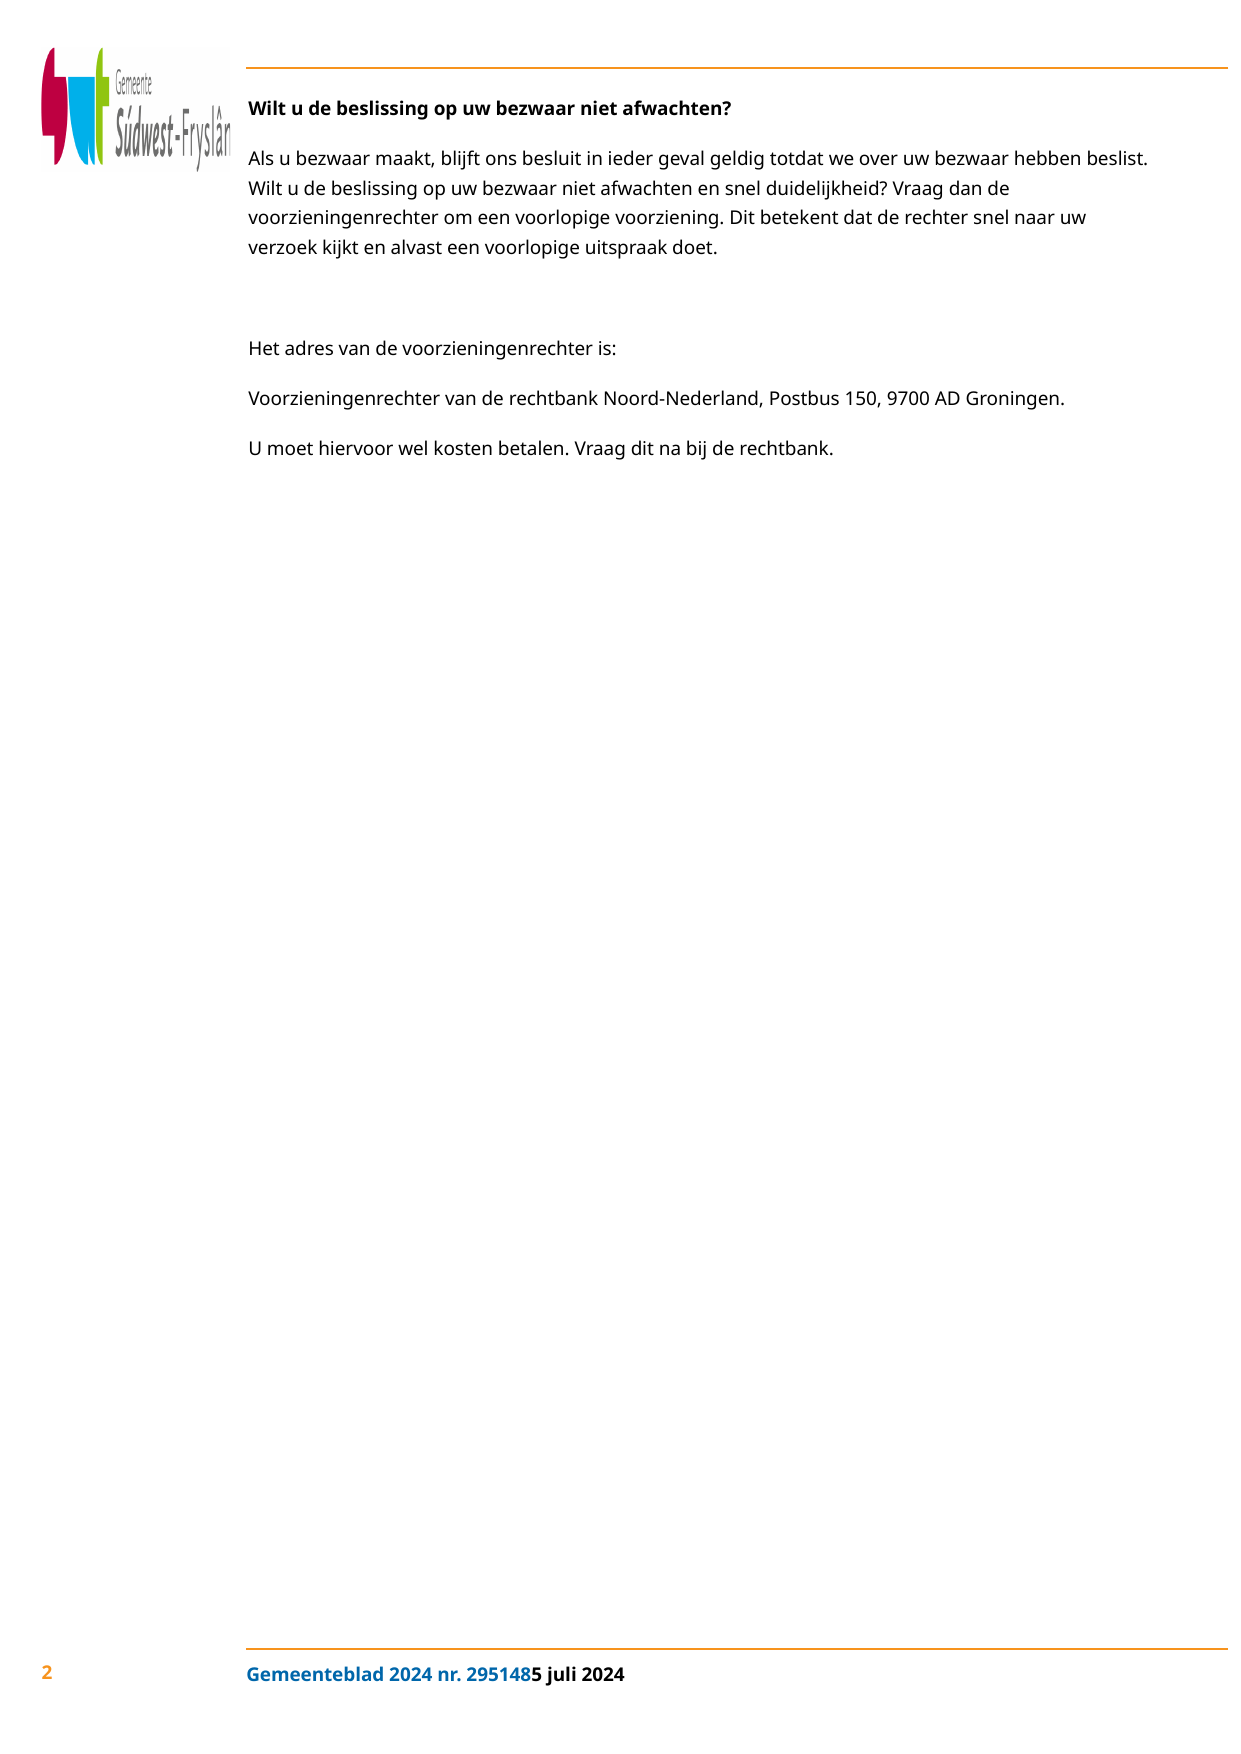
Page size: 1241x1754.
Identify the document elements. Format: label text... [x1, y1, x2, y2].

picture [41, 47, 231, 172]
text Als u bezwaar maakt, blijft ons besluit in ieder geval geldig totdat we over uw bezwaar hebben beslist. Wilt u de beslissing op uw bezwaar niet afwachten en snel duidelijkheid? Vraag dan de voorzieningenrechter om een voorlopige voorziening. Dit betekent dat de rechter snel naar uw verzoek kijkt en alvast een voorlopige uitspraak doet. [248, 145, 1152, 260]
text Wilt u de beslissing op uw bezwaar niet afwachten? [248, 95, 1152, 121]
text Voorzieningenrechter van de rechtbank Noord-Nederland, Postbus 150, 9700 AD Groningen. [248, 385, 1152, 411]
text U moet hiervoor wel kosten betalen. Vraag dit na bij de rechtbank. [248, 436, 1152, 461]
text Het adres van de voorzieningenrechter is: [248, 335, 1152, 361]
